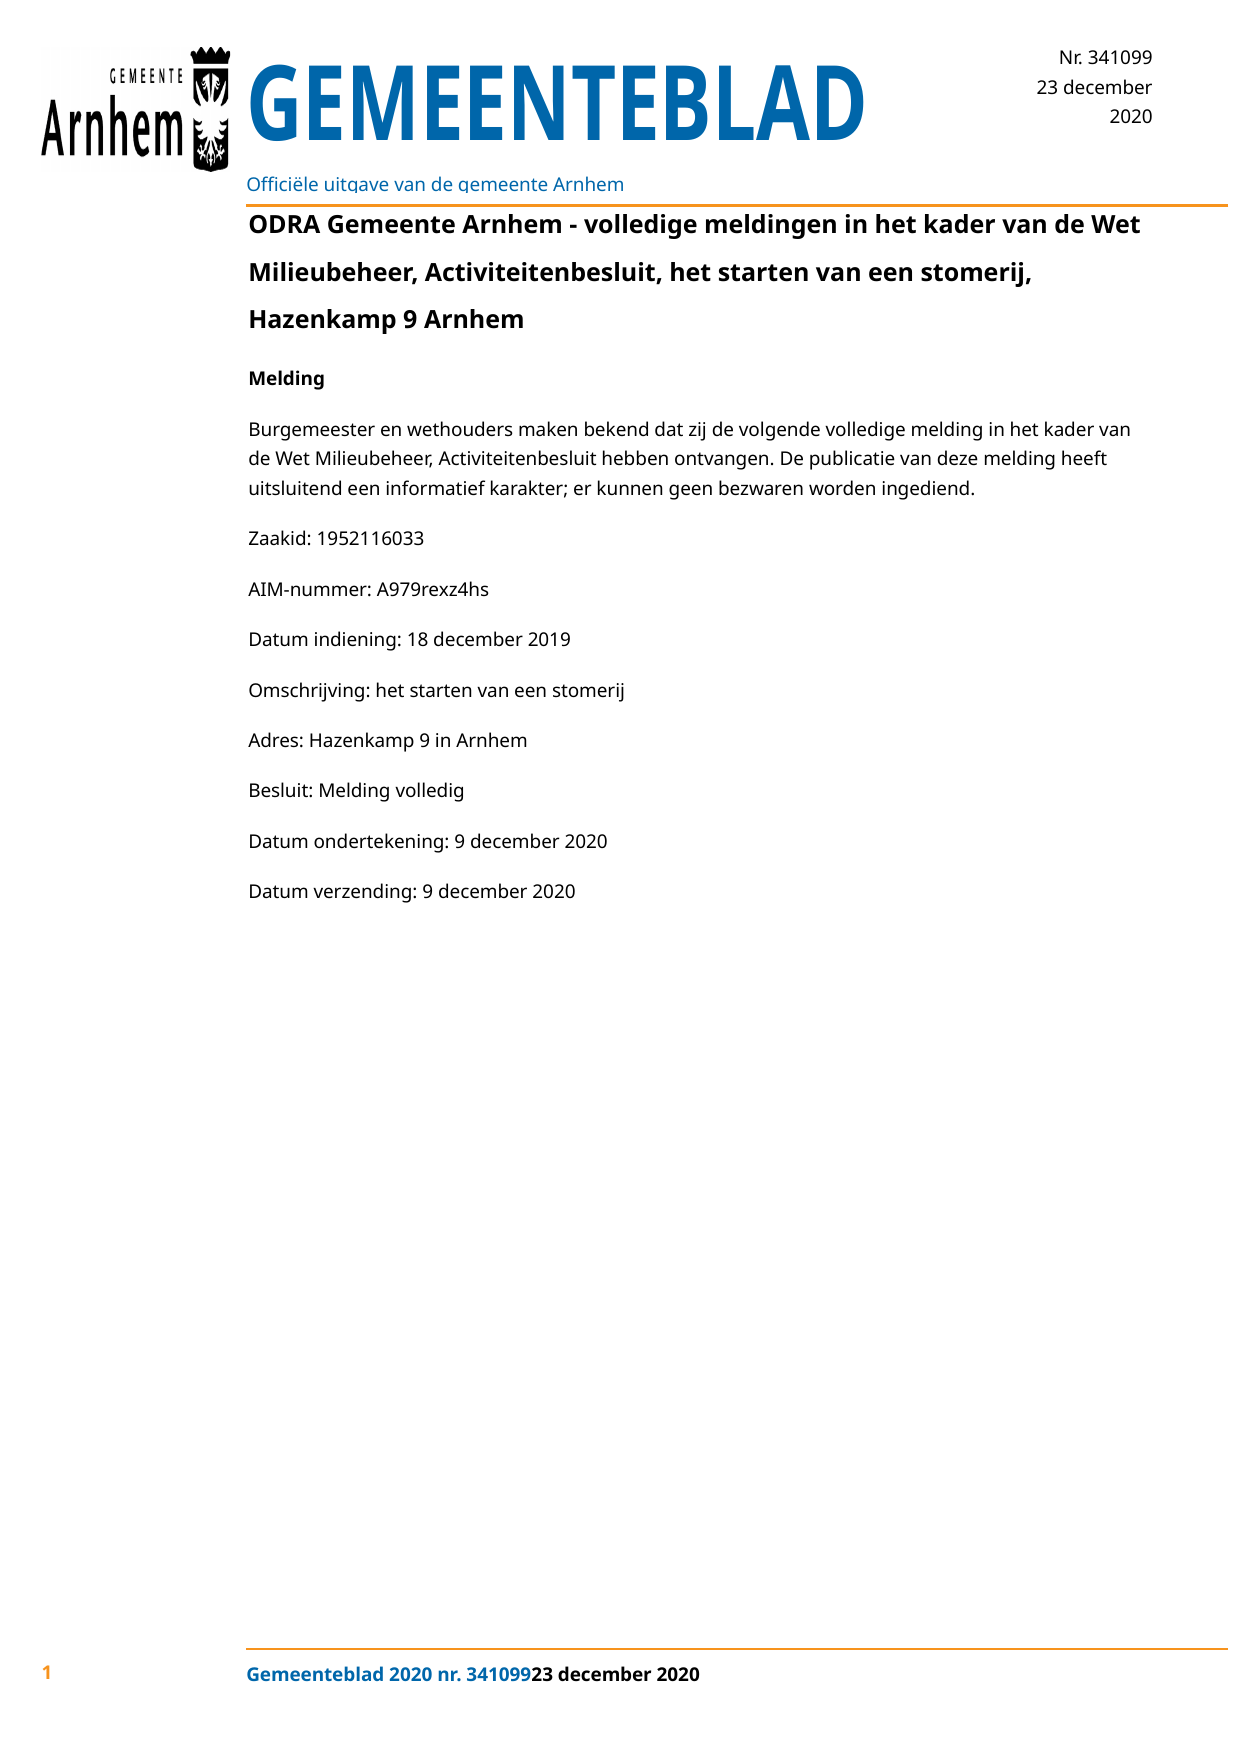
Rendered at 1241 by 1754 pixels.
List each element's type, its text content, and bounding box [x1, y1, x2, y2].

text Burgemeester en wethouders maken bekend dat zij de volgende volledige melding in het kader van de Wet Milieubeheer, Activiteitenbesluit hebben ontvangen. De publicatie van deze melding heeft uitsluitend een informatief karakter; er kunnen geen bezwaren worden ingediend. [248, 416, 1152, 501]
text Zaakid: 1952116033 [248, 526, 1152, 551]
text AIM-nummer: A979rexz4hs [248, 576, 1152, 602]
text Datum indiening: 18 december 2019 [248, 626, 1152, 652]
text Adres: Hazenkamp 9 in Arnhem [248, 727, 1152, 753]
text Datum verzending: 9 december 2020 [248, 878, 1152, 904]
text ODRA Gemeente Arnhem - volledige meldingen in het kader van de Wet Milieubeheer, Activiteitenbesluit, het starten van een stomerij, Hazenkamp 9 Arnhem [248, 207, 1152, 336]
text Omschrijving: het starten van een stomerij [248, 677, 1152, 702]
text Besluit: Melding volledig [248, 778, 1152, 803]
text Melding [248, 366, 1152, 391]
picture [41, 47, 231, 172]
text Datum ondertekening: 9 december 2020 [248, 828, 1152, 854]
